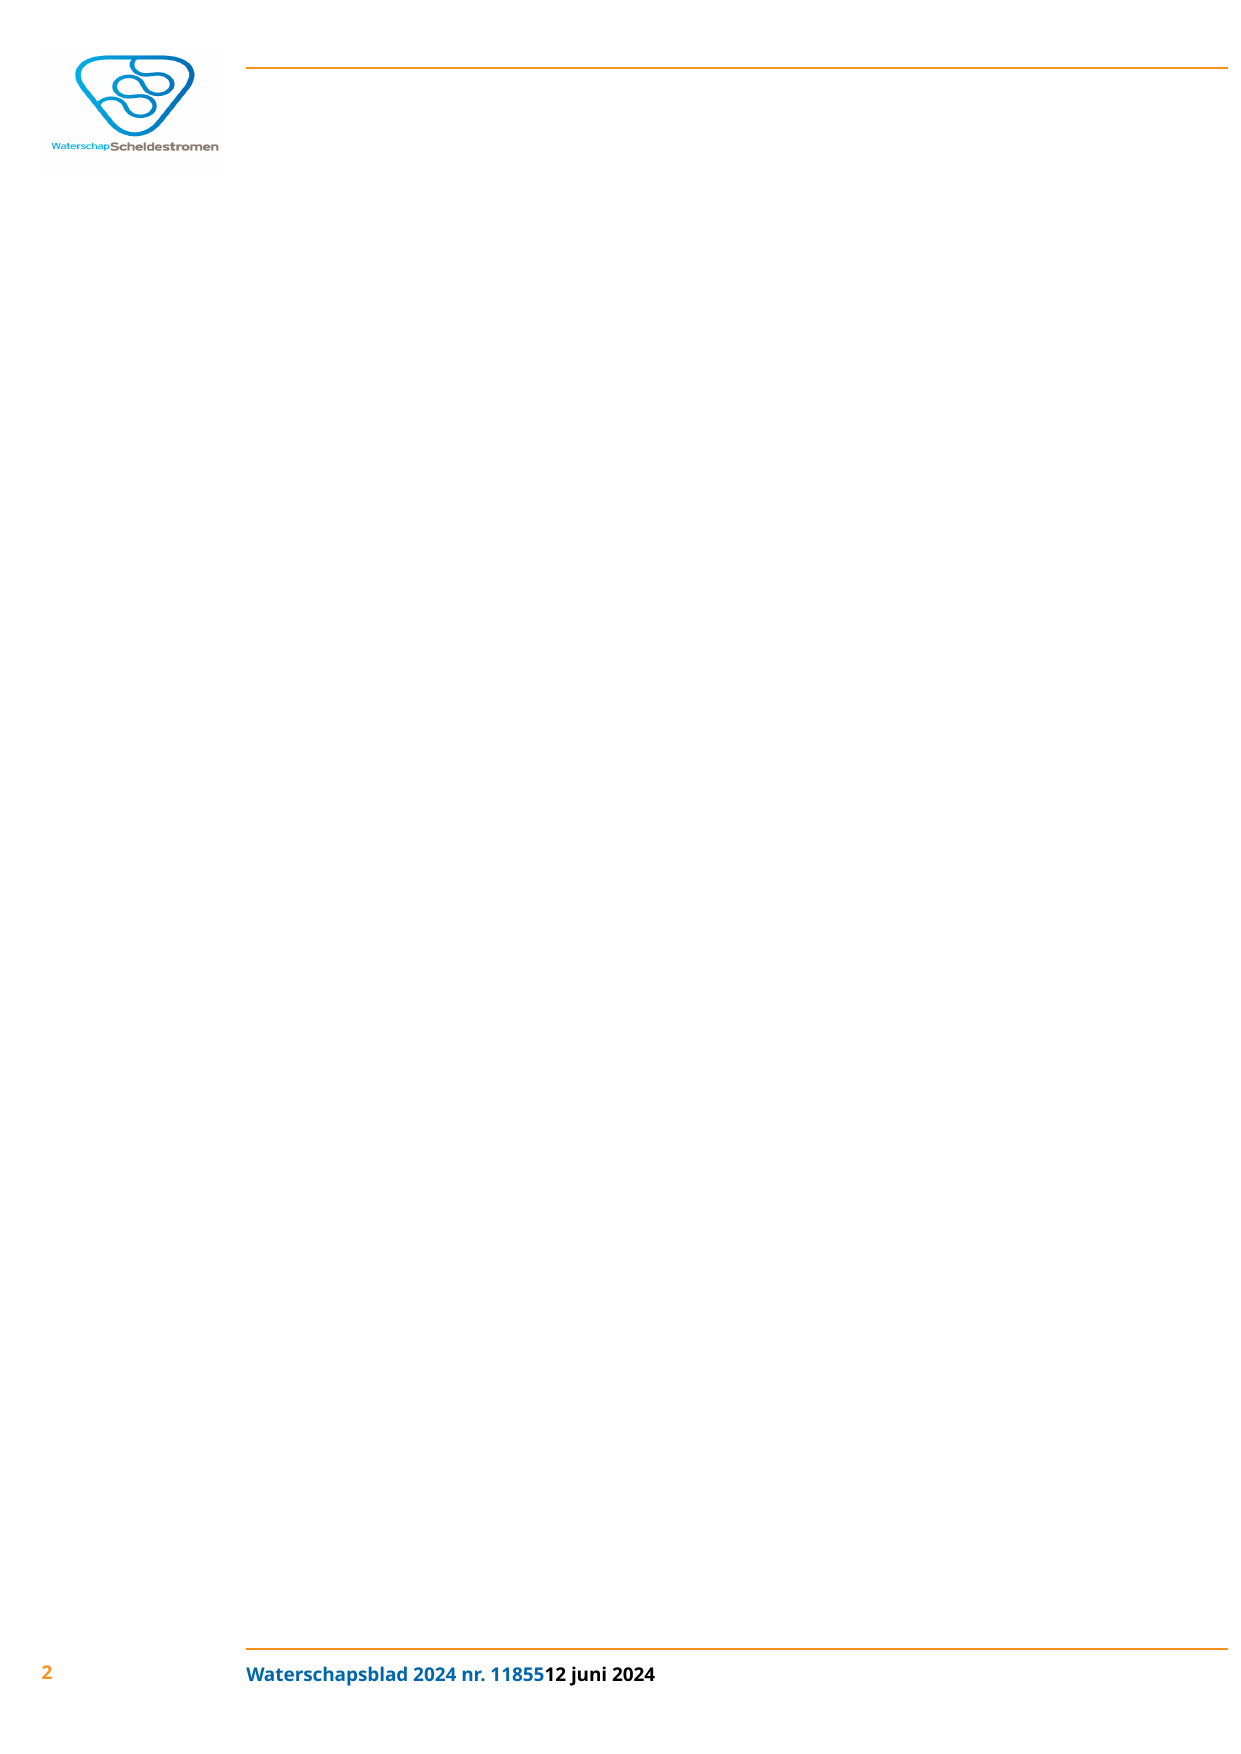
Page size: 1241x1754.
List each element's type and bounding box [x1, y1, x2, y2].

picture [41, 47, 231, 172]
